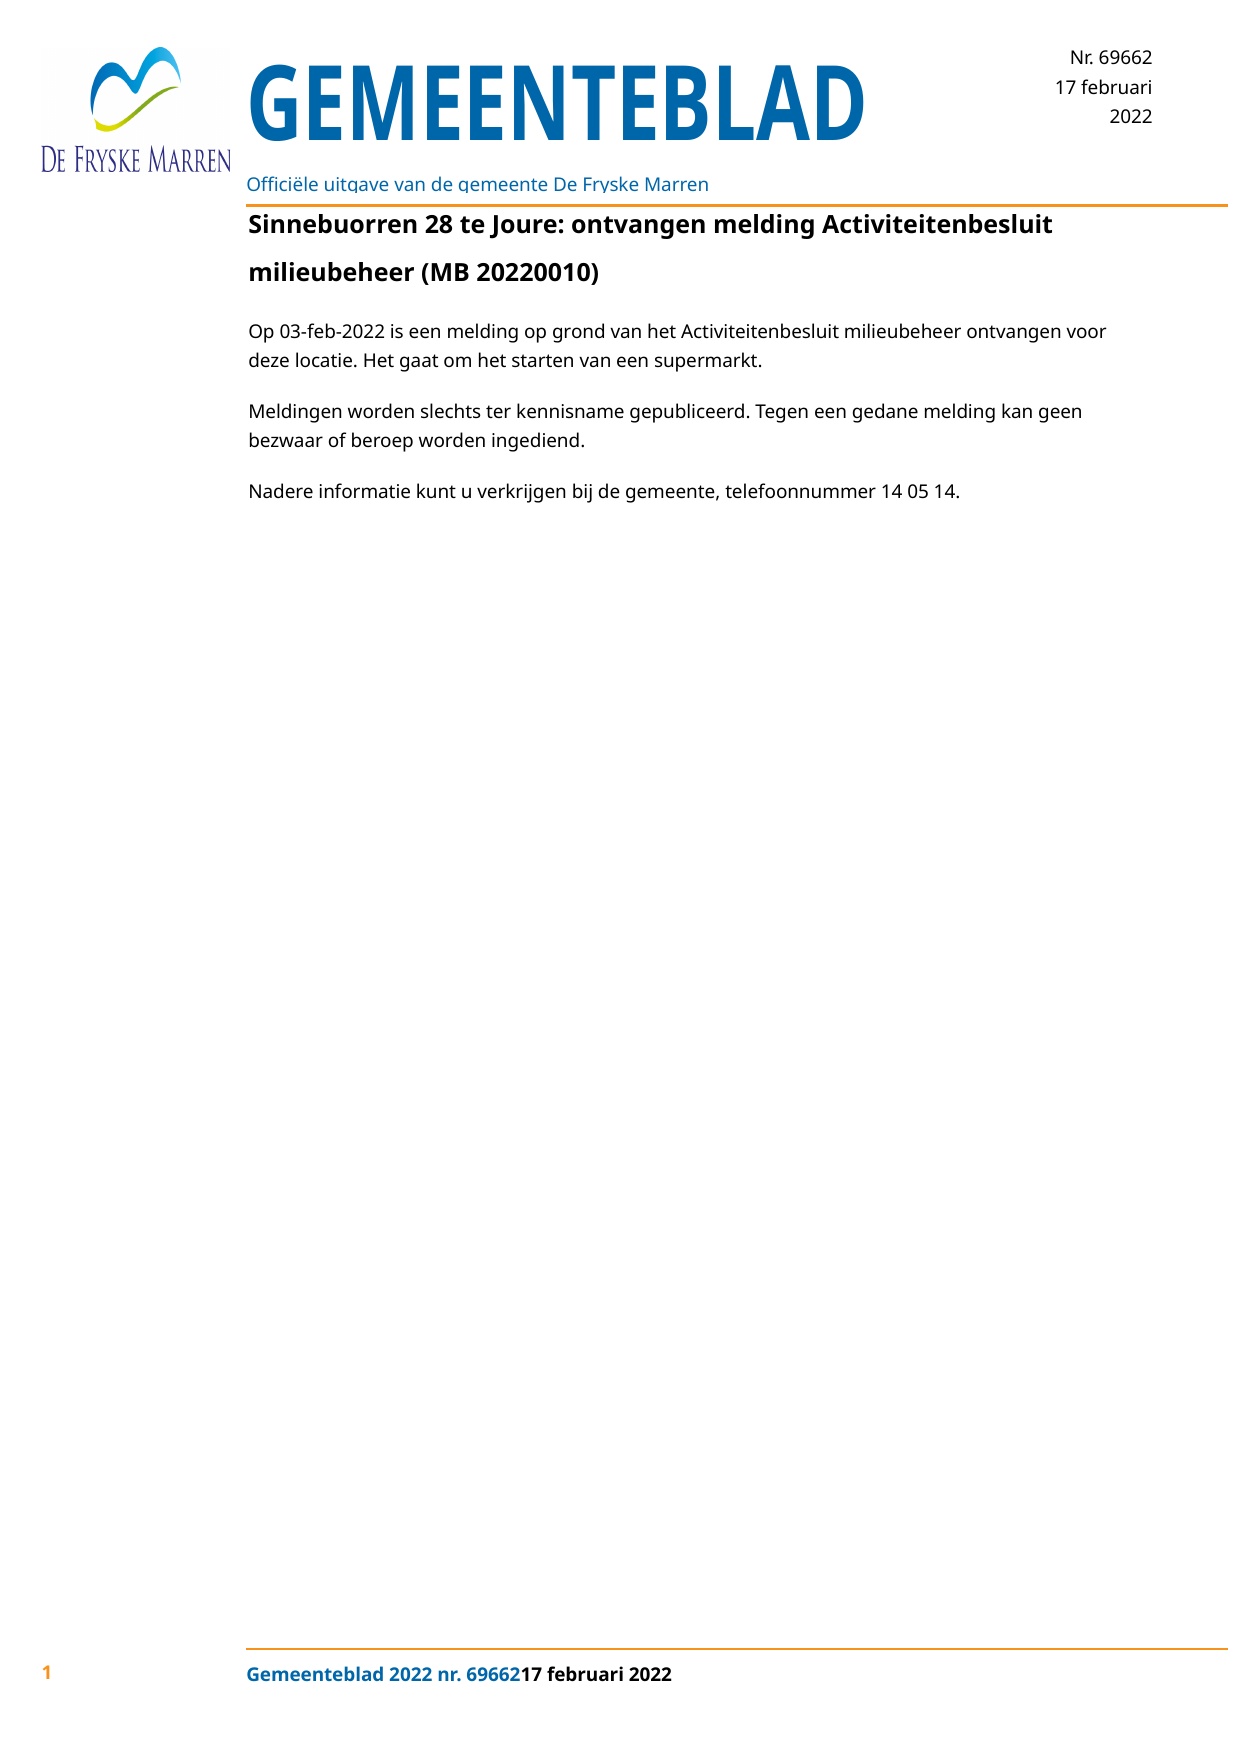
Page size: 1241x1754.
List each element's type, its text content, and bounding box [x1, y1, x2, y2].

picture [41, 47, 231, 172]
text Sinnebuorren 28 te Joure: ontvangen melding Activiteitenbesluit milieubeheer (MB 20220010) [248, 207, 1152, 288]
text Op 03-feb-2022 is een melding op grond van het Activiteitenbesluit milieubeheer ontvangen voor deze locatie. Het gaat om het starten van een supermarkt. [248, 318, 1152, 373]
text Meldingen worden slechts ter kennisname gepubliceerd. Tegen een gedane melding kan geen bezwaar of beroep worden ingediend. [248, 398, 1152, 453]
text Nadere informatie kunt u verkrijgen bij de gemeente, telefoonnummer 14 05 14. [248, 478, 1152, 504]
